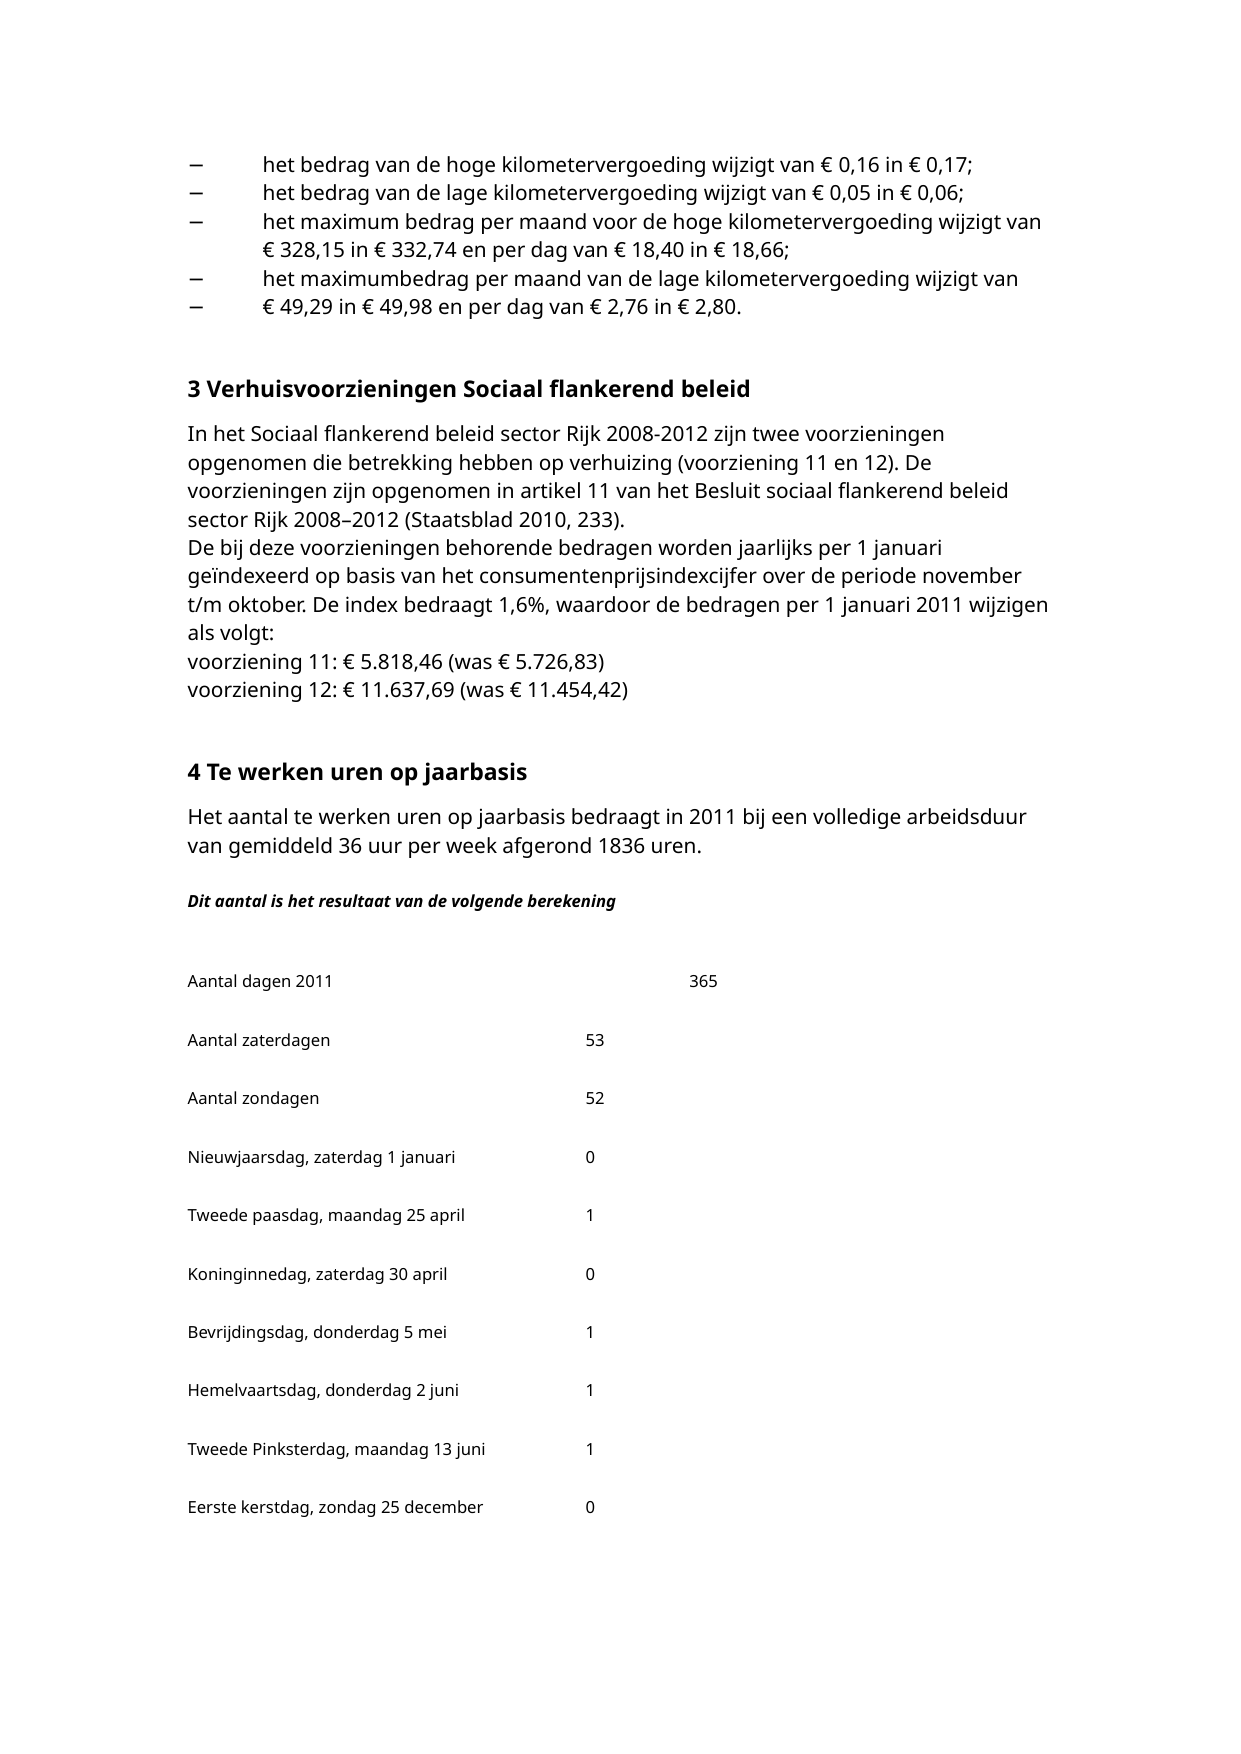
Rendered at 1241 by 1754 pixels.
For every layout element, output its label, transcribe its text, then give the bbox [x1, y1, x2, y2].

table_cell Aantal zondagen [188, 1087, 585, 1145]
table_cell 0 [585, 1496, 689, 1554]
table_cell 0 [585, 1145, 689, 1204]
table_cell [689, 1496, 1053, 1554]
list het bedrag van de hoge kilometervergoeding wijzigt van € 0,16 in € 0,17; [187, 150, 1053, 178]
table_cell 0 [585, 1262, 689, 1321]
table_cell 1 [585, 1379, 689, 1437]
list het maximum bedrag per maand voor de hoge kilometervergoeding wijzigt van € 328,15 in € 332,74 en per dag van € 18,40 in € 18,66; [187, 207, 1053, 264]
table_cell 52 [585, 1087, 689, 1145]
table_header [585, 970, 689, 1028]
text voorziening 11: € 5.818,46 (was € 5.726,83) [187, 647, 1053, 675]
table_cell Aantal zaterdagen [188, 1029, 585, 1087]
subtitle 3 Verhuisvoorzieningen Sociaal flankerend beleid [187, 373, 1053, 404]
list het maximumbedrag per maand van de lage kilometervergoeding wijzigt van [187, 264, 1053, 292]
text Dit aantal is het resultaat van de volgende berekening [187, 889, 1053, 912]
table_cell Eerste kerstdag, zondag 25 december [188, 1496, 585, 1554]
table_cell Nieuwjaarsdag, zaterdag 1 januari [188, 1145, 585, 1204]
table_cell Bevrijdingsdag, donderdag 5 mei [188, 1321, 585, 1379]
table_header 365 [689, 970, 1053, 1028]
text De bij deze voorzieningen behorende bedragen worden jaarlijks per 1 januari geïndexeerd op basis van het consumentenprijsindexcijfer over de periode november t/m oktober. De index bedraagt 1,6%, waardoor de bedragen per 1 januari 2011 wijzigen als volgt: [187, 533, 1053, 647]
table_cell Tweede Pinksterdag, maandag 13 juni [188, 1438, 585, 1496]
table_cell [689, 1262, 1053, 1321]
table_cell [689, 1029, 1053, 1087]
table_cell [689, 1204, 1053, 1262]
list het bedrag van de lage kilometervergoeding wijzigt van € 0,05 in € 0,06; [187, 178, 1053, 207]
table_cell [689, 1087, 1053, 1145]
table_cell [689, 1438, 1053, 1496]
table_cell 1 [585, 1204, 689, 1262]
table_cell Koninginnedag, zaterdag 30 april [188, 1262, 585, 1321]
text voorziening 12: € 11.637,69 (was € 11.454,42) [187, 675, 1053, 704]
table_cell [689, 1321, 1053, 1379]
table_cell [689, 1379, 1053, 1437]
table_header Aantal dagen 2011 [188, 970, 585, 1028]
list € 49,29 in € 49,98 en per dag van € 2,76 in € 2,80. [187, 292, 1053, 321]
text Het aantal te werken uren op jaarbasis bedraagt in 2011 bij een volledige arbeidsduur van gemiddeld 36 uur per week afgerond 1836 uren. [187, 802, 1053, 859]
table_cell [689, 1145, 1053, 1204]
text In het Sociaal flankerend beleid sector Rijk 2008-2012 zijn twee voorzieningen opgenomen die betrekking hebben op verhuizing (voorziening 11 en 12). De voorzieningen zijn opgenomen in artikel 11 van het Besluit sociaal flankerend beleid sector Rijk 2008–2012 (Staatsblad 2010, 233). [187, 419, 1053, 533]
table_cell 1 [585, 1438, 689, 1496]
table_cell Hemelvaartsdag, donderdag 2 juni [188, 1379, 585, 1437]
table_cell 1 [585, 1321, 689, 1379]
subtitle 4 Te werken uren op jaarbasis [187, 756, 1053, 787]
table_cell 53 [585, 1029, 689, 1087]
table_cell Tweede paasdag, maandag 25 april [188, 1204, 585, 1262]
